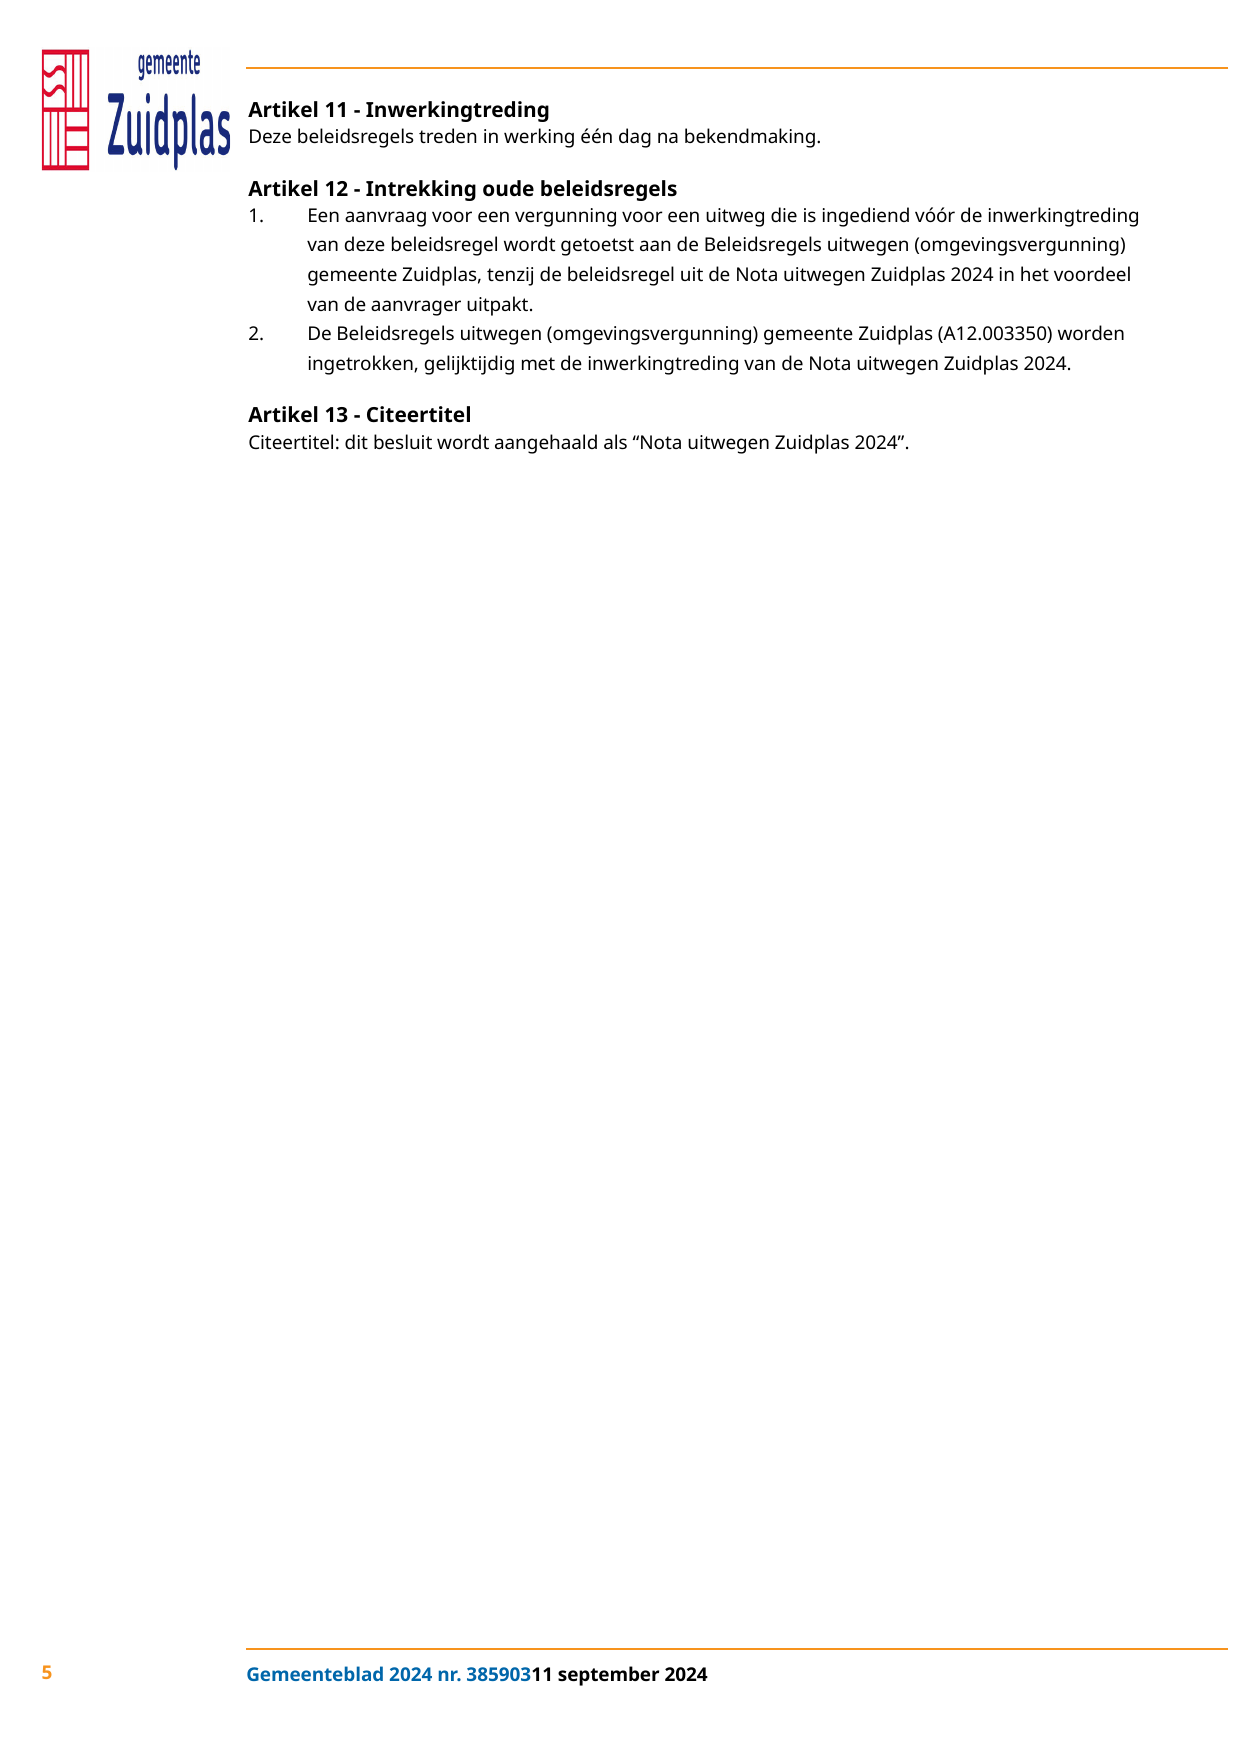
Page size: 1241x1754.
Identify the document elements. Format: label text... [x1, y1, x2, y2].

list De Beleidsregels uitwegen (omgevingsvergunning) gemeente Zuidplas (A12.003350) worden ingetrokken, gelijktijdig met de inwerkingtreding van de Nota uitwegen Zuidplas 2024. [248, 320, 1152, 376]
text Deze beleidsregels treden in werking één dag na bekendmaking. [248, 123, 1152, 149]
text Artikel 11 - Inwerkingtreding [248, 95, 1152, 123]
picture [41, 47, 231, 172]
text Artikel 13 - Citeertitel [248, 400, 1152, 429]
text Artikel 12 - Intrekking oude beleidsregels [248, 174, 1152, 202]
text Citeertitel: dit besluit wordt aangehaald als “Nota uitwegen Zuidplas 2024”. [248, 429, 1152, 454]
list Een aanvraag voor een vergunning voor een uitweg die is ingediend vóór de inwerkingtreding van deze beleidsregel wordt getoetst aan de Beleidsregels uitwegen (omgevingsvergunning) gemeente Zuidplas, tenzij de beleidsregel uit de Nota uitwegen Zuidplas 2024 in het voordeel van de aanvrager uitpakt. [248, 202, 1152, 317]
